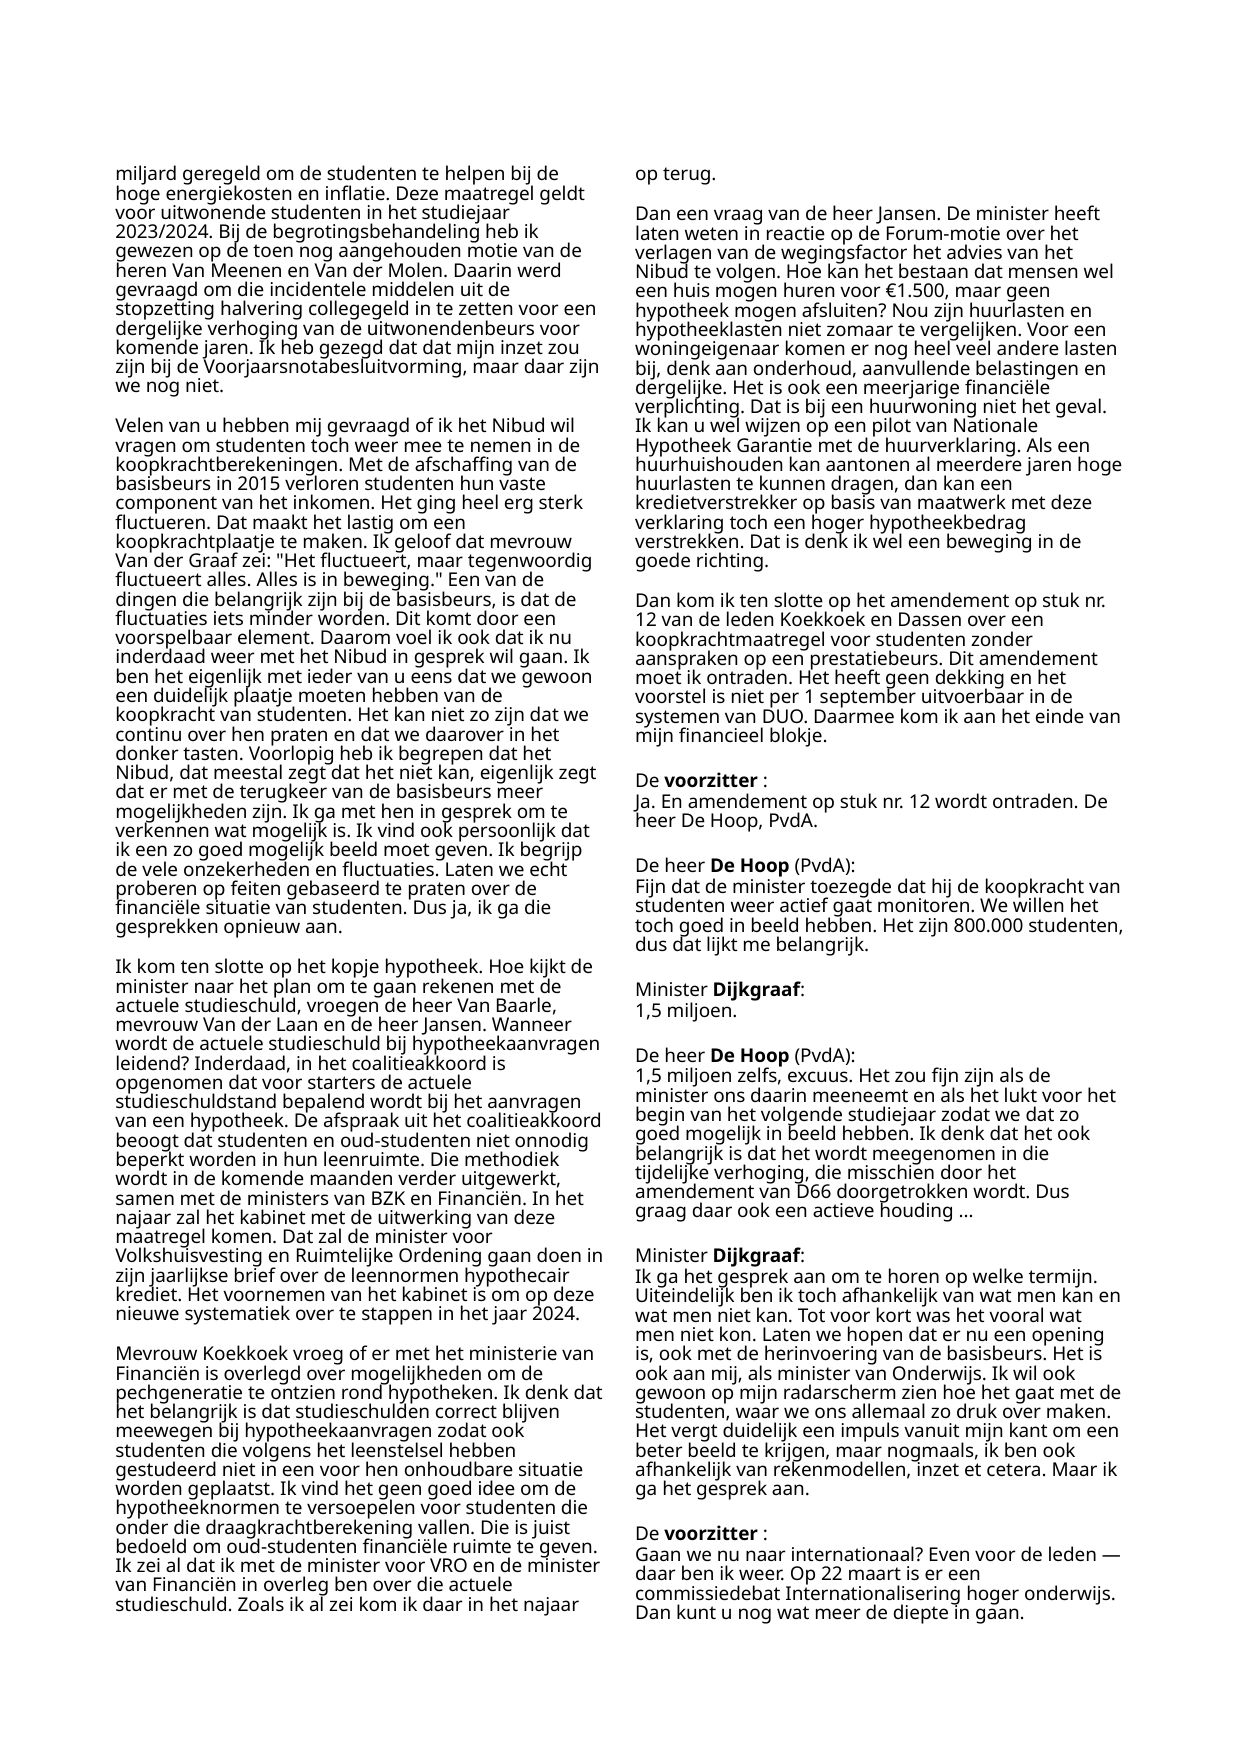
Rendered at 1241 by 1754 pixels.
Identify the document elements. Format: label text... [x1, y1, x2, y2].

text De voorzitter : [635, 767, 1125, 793]
text Ik kom ten slotte op het kopje hypotheek. Hoe kijkt de minister naar het plan om te gaan rekenen met de actuele studieschuld, vroegen de heer Van Baarle, mevrouw Van der Laan en de heer Jansen. Wanneer wordt de actuele studieschuld bij hypotheekaanvragen leidend? Inderdaad, in het coalitieakkoord is opgenomen dat voor starters de actuele studieschuldstand bepalend wordt bij het aanvragen van een hypotheek. De afspraak uit het coalitieakkoord beoogt dat studenten en oud-studenten niet onnodig beperkt worden in hun leenruimte. Die methodiek wordt in de komende maanden verder uitgewerkt, samen met de ministers van BZK en Financiën. In het najaar zal het kabinet met de uitwerking van deze maatregel komen. Dat zal de minister voor Volkshuisvesting en Ruimtelijke Ordening gaan doen in zijn jaarlijkse brief over de leennormen hypothecair krediet. Het voornemen van het kabinet is om op deze nieuwe systematiek over te stappen in het jaar 2024. [115, 958, 605, 1324]
text De heer De Hoop (PvdA): [635, 1042, 1125, 1067]
text Dan kom ik ten slotte op het amendement op stuk nr. 12 van de leden Koekkoek en Dassen over een koopkrachtmaatregel voor studenten zonder aanspraken op een prestatiebeurs. Dit amendement moet ik ontraden. Het heeft geen dekking en het voorstel is niet per 1 september uitvoerbaar in de systemen van DUO. Daarmee kom ik aan het einde van mijn financieel blokje. [635, 592, 1125, 746]
text miljard geregeld om de studenten te helpen bij de hoge energiekosten en inflatie. Deze maatregel geldt voor uitwonende studenten in het studiejaar 2023/2024. Bij de begrotingsbehandeling heb ik gewezen op de toen nog aangehouden motie van de heren Van Meenen en Van der Molen. Daarin werd gevraagd om die incidentele middelen uit de stopzetting halvering collegegeld in te zetten voor een dergelijke verhoging van de uitwonendenbeurs voor komende jaren. Ik heb gezegd dat dat mijn inzet zou zijn bij de Voorjaarsnotabesluitvorming, maar daar zijn we nog niet. [115, 165, 605, 397]
text op terug. [635, 165, 1125, 184]
text Velen van u hebben mij gevraagd of ik het Nibud wil vragen om studenten toch weer mee te nemen in de koopkrachtberekeningen. Met de afschaffing van de basisbeurs in 2015 verloren studenten hun vaste component van het inkomen. Het ging heel erg sterk fluctueren. Dat maakt het lastig om een koopkrachtplaatje te maken. Ik geloof dat mevrouw Van der Graaf zei: "Het fluctueert, maar tegenwoordig fluctueert alles. Alles is in beweging." Een van de dingen die belangrijk zijn bij de basisbeurs, is dat de fluctuaties iets minder worden. Dit komt door een voorspelbaar element. Daarom voel ik ook dat ik nu inderdaad weer met het Nibud in gesprek wil gaan. Ik ben het eigenlijk met ieder van u eens dat we gewoon een duidelijk plaatje moeten hebben van de koopkracht van studenten. Het kan niet zo zijn dat we continu over hen praten en dat we daarover in het donker tasten. Voorlopig heb ik begrepen dat het Nibud, dat meestal zegt dat het niet kan, eigenlijk zegt dat er met de terugkeer van de basisbeurs meer mogelijkheden zijn. Ik ga met hen in gesprek om te verkennen wat mogelijk is. Ik vind ook persoonlijk dat ik een zo goed mogelijk beeld moet geven. Ik begrijp de vele onzekerheden en fluctuaties. Laten we echt proberen op feiten gebaseerd te praten over de financiële situatie van studenten. Dus ja, ik ga die gesprekken opnieuw aan. [115, 417, 605, 938]
text Minister Dijkgraaf: [635, 1242, 1125, 1268]
text Fijn dat de minister toezegde dat hij de koopkracht van studenten weer actief gaat monitoren. We willen het toch goed in beeld hebben. Het zijn 800.000 studenten, dus dat lijkt me belangrijk. [635, 878, 1125, 955]
text Gaan we nu naar internationaal? Even voor de leden — daar ben ik weer. Op 22 maart is er een commissiedebat Internationalisering hoger onderwijs. Dan kunt u nog wat meer de diepte in gaan. [635, 1546, 1125, 1623]
text Dan een vraag van de heer Jansen. De minister heeft laten weten in reactie op de Forum-motie over het verlagen van de wegingsfactor het advies van het Nibud te volgen. Hoe kan het bestaan dat mensen wel een huis mogen huren voor €1.500, maar geen hypotheek mogen afsluiten? Nou zijn huurlasten en hypotheeklasten niet zomaar te vergelijken. Voor een woningeigenaar komen er nog heel veel andere lasten bij, denk aan onderhoud, aanvullende belastingen en dergelijke. Het is ook een meerjarige financiële verplichting. Dat is bij een huurwoning niet het geval. Ik kan u wel wijzen op een pilot van Nationale Hypotheek Garantie met de huurverklaring. Als een huurhuishouden kan aantonen al meerdere jaren hoge huurlasten te kunnen dragen, dan kan een kredietverstrekker op basis van maatwerk met deze verklaring toch een hoger hypotheekbedrag verstrekken. Dat is denk ik wel een beweging in de goede richting. [635, 205, 1125, 571]
text 1,5 miljoen. [635, 1002, 1125, 1021]
text Mevrouw Koekkoek vroeg of er met het ministerie van Financiën is overlegd over mogelijkheden om de pechgeneratie te ontzien rond hypotheken. Ik denk dat het belangrijk is dat studieschulden correct blijven meewegen bij hypotheekaanvragen zodat ook studenten die volgens het leenstelsel hebben gestudeerd niet in een voor hen onhoudbare situatie worden geplaatst. Ik vind het geen goed idee om de hypotheeknormen te versoepelen voor studenten die onder die draagkrachtberekening vallen. Die is juist bedoeld om oud-studenten financiële ruimte te geven. Ik zei al dat ik met de minister voor VRO en de minister van Financiën in overleg ben over die actuele studieschuld. Zoals ik al zei kom ik daar in het najaar [115, 1345, 605, 1615]
text Ik ga het gesprek aan om te horen op welke termijn. Uiteindelijk ben ik toch afhankelijk van wat men kan en wat men niet kan. Tot voor kort was het vooral wat men niet kon. Laten we hopen dat er nu een opening is, ook met de herinvoering van de basisbeurs. Het is ook aan mij, als minister van Onderwijs. Ik wil ook gewoon op mijn radarscherm zien hoe het gaat met de studenten, waar we ons allemaal zo druk over maken. Het vergt duidelijk een impuls vanuit mijn kant om een beter beeld te krijgen, maar nogmaals, ik ben ook afhankelijk van rekenmodellen, inzet et cetera. Maar ik ga het gesprek aan. [635, 1268, 1125, 1499]
text Minister Dijkgraaf: [635, 976, 1125, 1002]
text De voorzitter : [635, 1520, 1125, 1546]
text 1,5 miljoen zelfs, excuus. Het zou fijn zijn als de minister ons daarin meeneemt en als het lukt voor het begin van het volgende studiejaar zodat we dat zo goed mogelijk in beeld hebben. Ik denk dat het ook belangrijk is dat het wordt meegenomen in die tijdelijke verhoging, die misschien door het amendement van D66 doorgetrokken wordt. Dus graag daar ook een actieve houding … [635, 1067, 1125, 1222]
text De heer De Hoop (PvdA): [635, 852, 1125, 878]
text Ja. En amendement op stuk nr. 12 wordt ontraden. De heer De Hoop, PvdA. [635, 793, 1125, 831]
